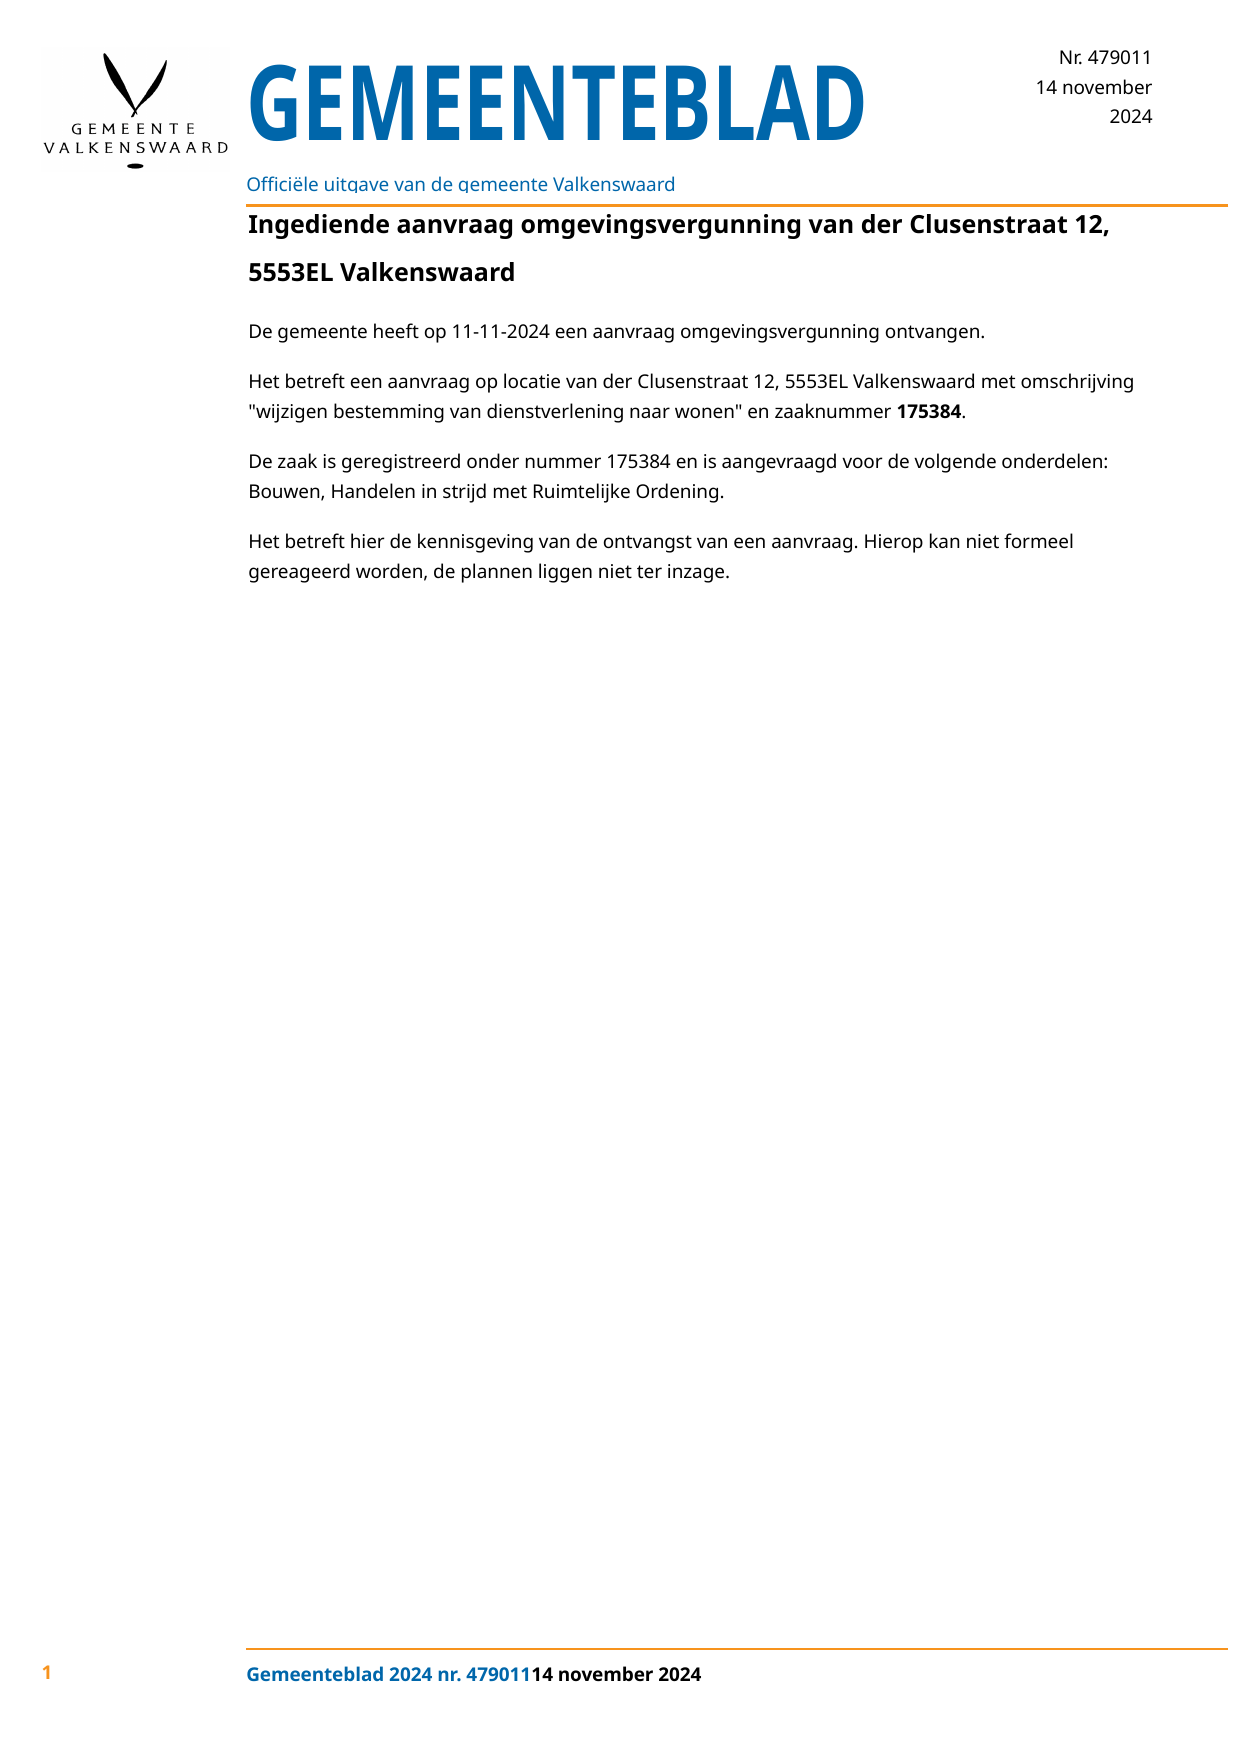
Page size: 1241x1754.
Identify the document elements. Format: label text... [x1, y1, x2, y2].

text De zaak is geregistreerd onder nummer 175384 en is aangevraagd voor de volgende onderdelen: Bouwen, Handelen in strijd met Ruimtelijke Ordening. [248, 448, 1152, 504]
text Het betreft hier de kennisgeving van de ontvangst van een aanvraag. Hierop kan niet formeel gereageerd worden, de plannen liggen niet ter inzage. [248, 528, 1152, 584]
text Het betreft een aanvraag op locatie van der Clusenstraat 12, 5553EL Valkenswaard met omschrijving "wijzigen bestemming van dienstverlening naar wonen" en zaaknummer 175384. [248, 368, 1152, 424]
text Ingediende aanvraag omgevingsvergunning van der Clusenstraat 12, 5553EL Valkenswaard [248, 207, 1152, 288]
picture [41, 47, 231, 172]
text De gemeente heeft op 11-11-2024 een aanvraag omgevingsvergunning ontvangen. [248, 318, 1152, 344]
